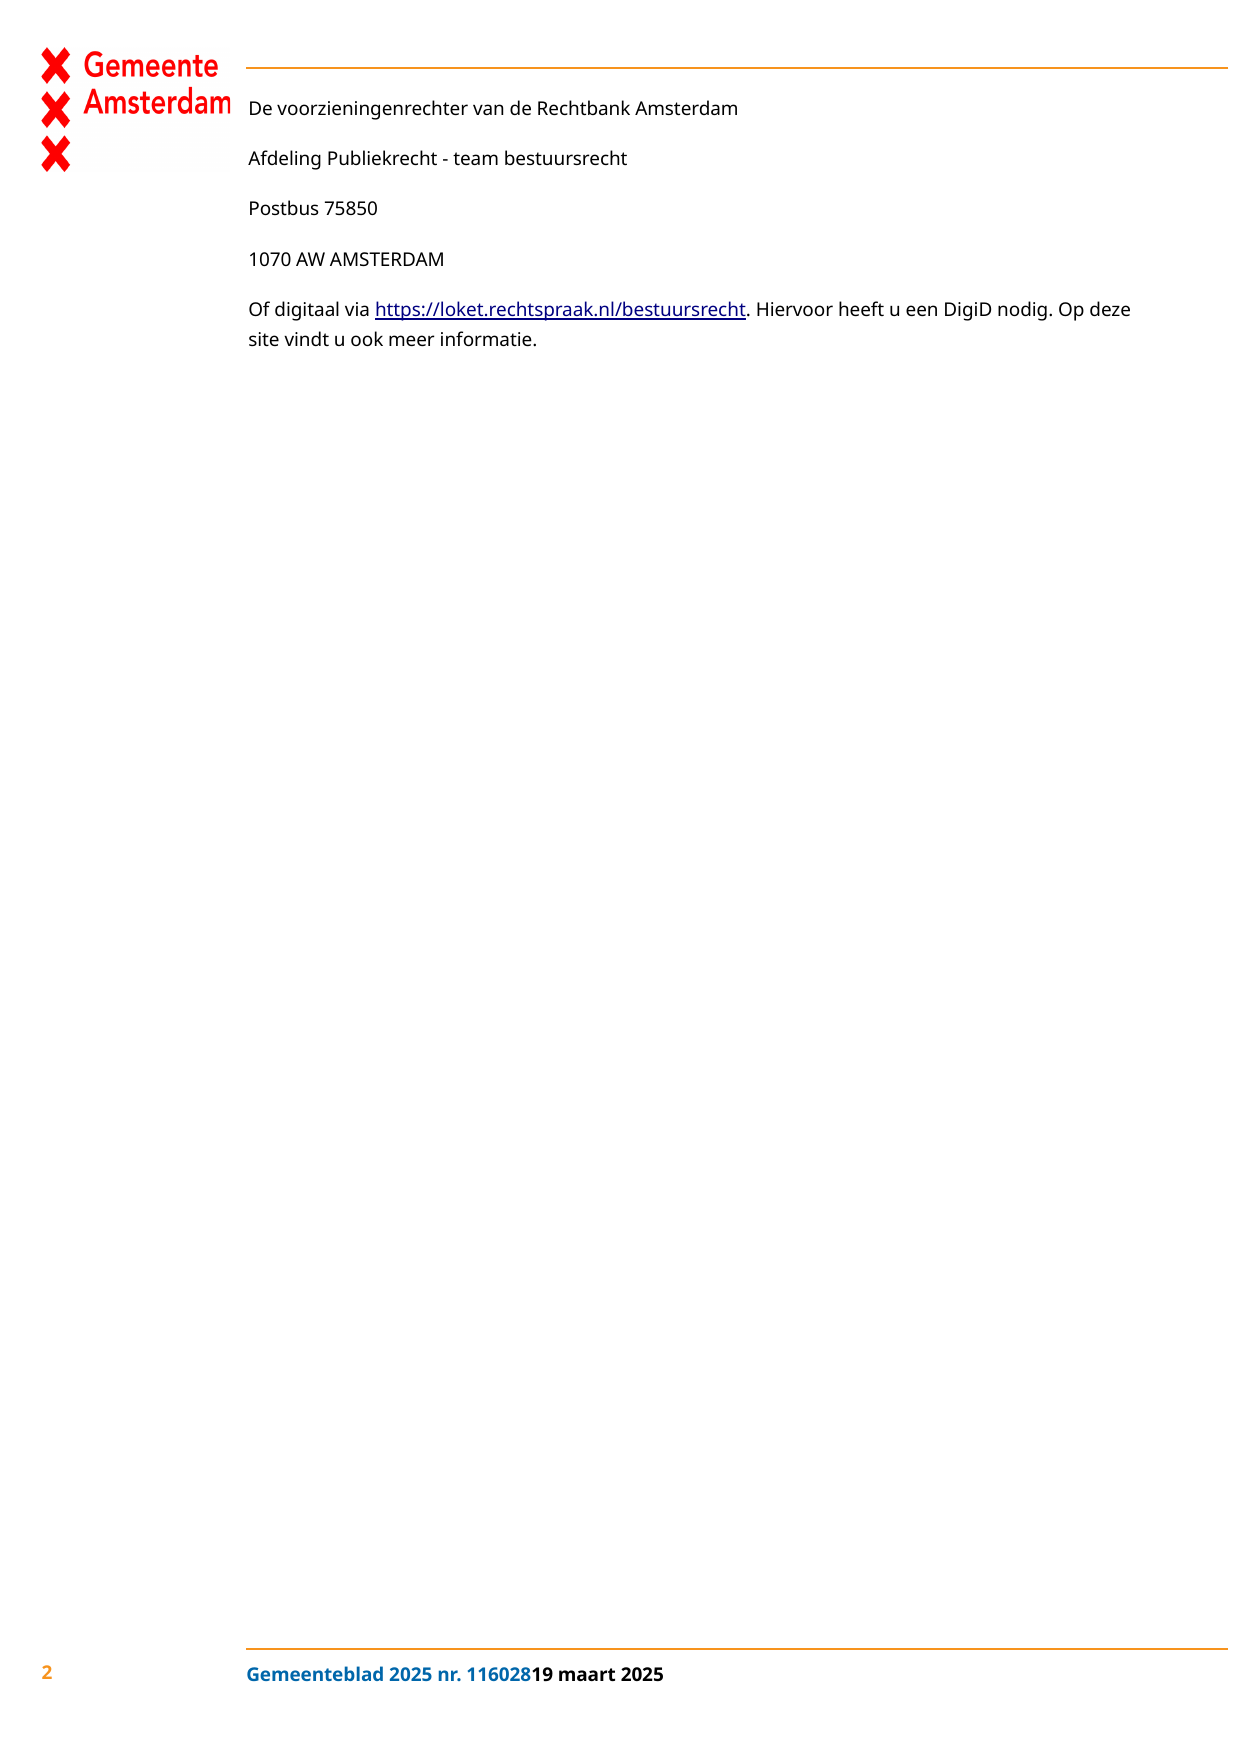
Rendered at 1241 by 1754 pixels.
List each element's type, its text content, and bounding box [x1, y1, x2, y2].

text Postbus 75850 [248, 196, 1152, 221]
text Afdeling Publiekrecht - team bestuursrecht [248, 145, 1152, 171]
text De voorzieningenrechter van de Rechtbank Amsterdam [248, 95, 1152, 121]
text 1070 AW AMSTERDAM [248, 246, 1152, 272]
text Of digitaal via https://loket.rechtspraak.nl/bestuursrecht. Hiervoor heeft u een DigiD nodig. Op deze site vindt u ook meer informatie. [248, 296, 1152, 352]
picture [41, 47, 231, 172]
